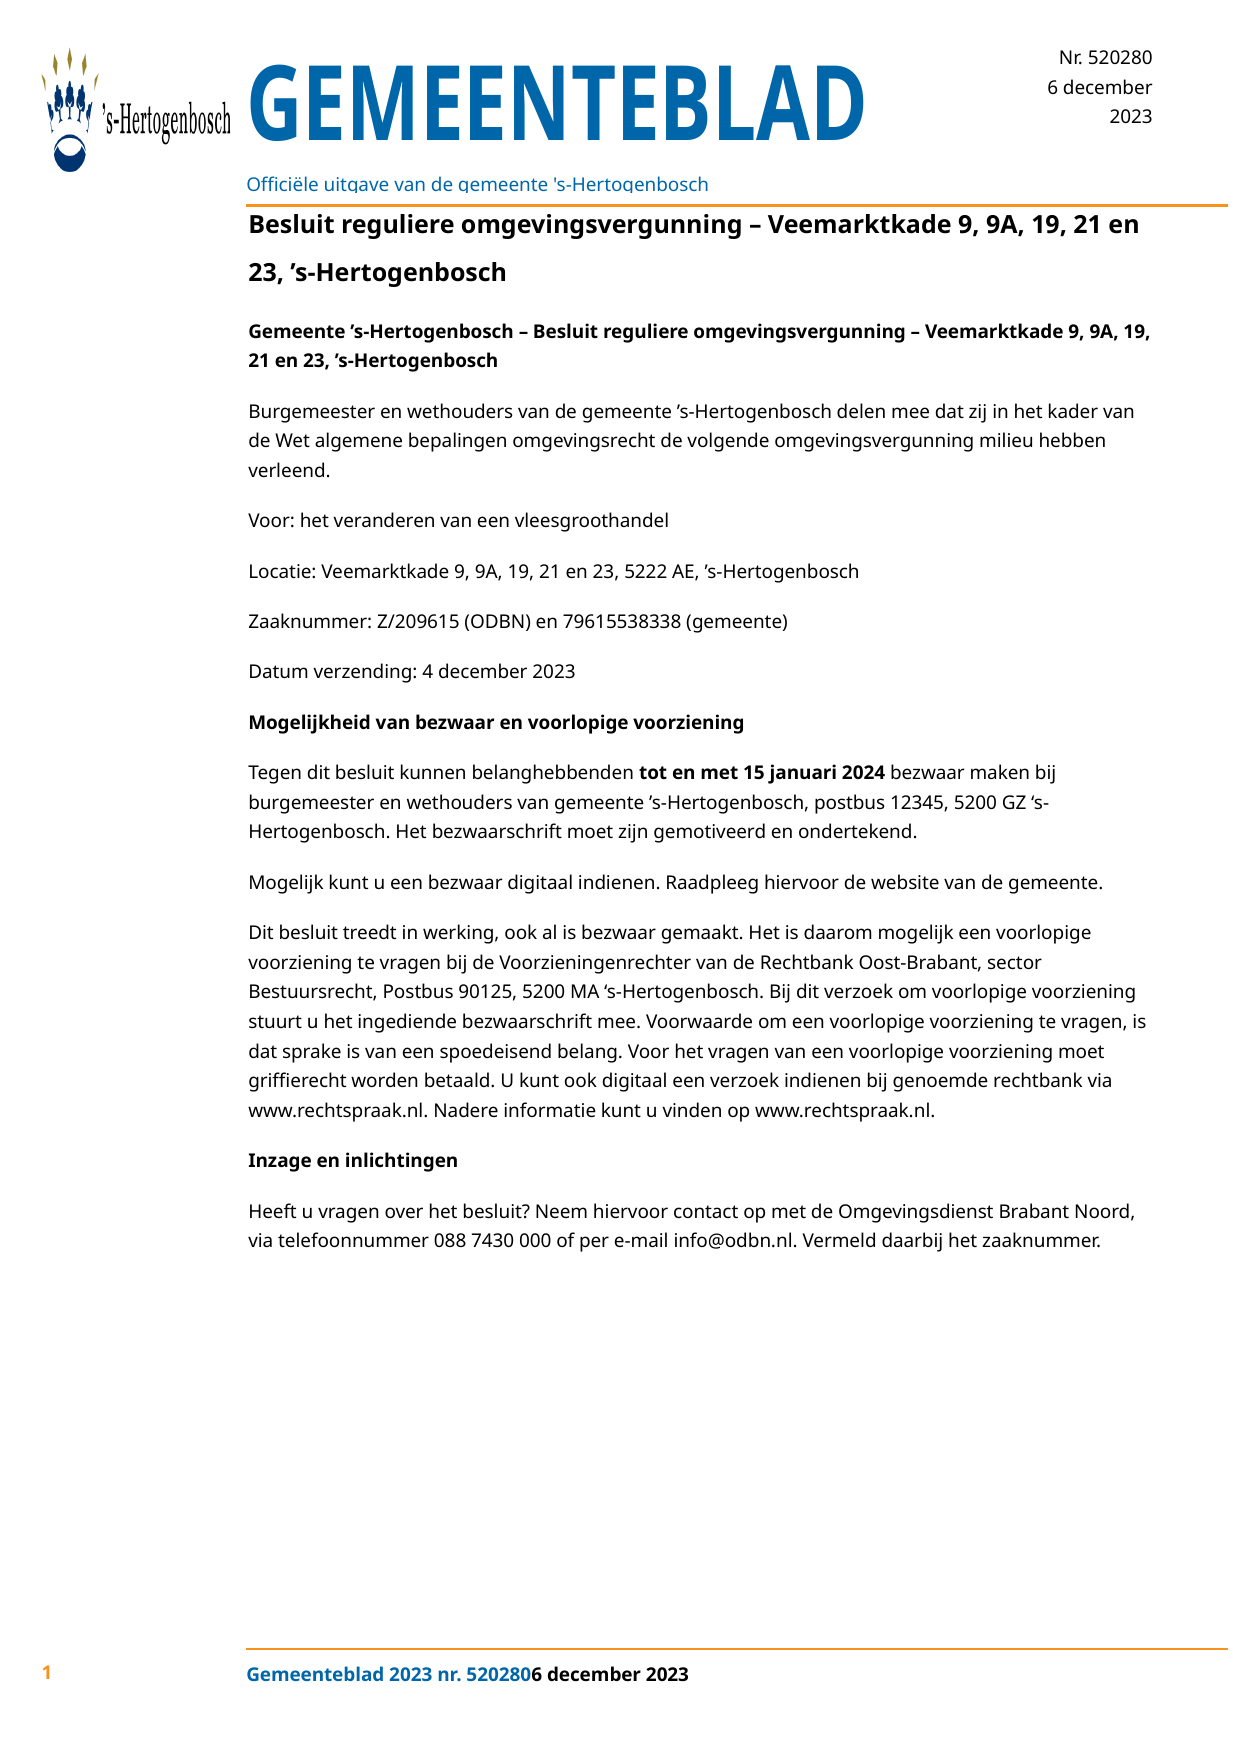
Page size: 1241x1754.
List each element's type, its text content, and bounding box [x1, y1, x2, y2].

text Zaaknummer: Z/209615 (ODBN) en 79615538338 (gemeente) [248, 608, 1152, 634]
text Mogelijk kunt u een bezwaar digitaal indienen. Raadpleeg hiervoor de website van de gemeente. [248, 869, 1152, 895]
text Voor: het veranderen van een vleesgroothandel [248, 507, 1152, 533]
text Heeft u vragen over het besluit? Neem hiervoor contact op met de Omgevingsdienst Brabant Noord, via telefoonnummer 088 7430 000 of per e-mail info@odbn.nl. Vermeld daarbij het zaaknummer. [248, 1198, 1152, 1253]
text Inzage en inlichtingen [248, 1147, 1152, 1173]
text Burgemeester en wethouders van de gemeente ’s-Hertogenbosch delen mee dat zij in het kader van de Wet algemene bepalingen omgevingsrecht de volgende omgevingsvergunning milieu hebben verleend. [248, 398, 1152, 483]
text Locatie: Veemarktkade 9, 9A, 19, 21 en 23, 5222 AE, ’s-Hertogenbosch [248, 558, 1152, 584]
text Besluit reguliere omgevingsvergunning – Veemarktkade 9, 9A, 19, 21 en 23, ’s-Hertogenbosch [248, 207, 1152, 288]
text Mogelijkheid van bezwaar en voorlopige voorziening [248, 709, 1152, 735]
text Datum verzending: 4 december 2023 [248, 659, 1152, 684]
text Dit besluit treedt in werking, ook al is bezwaar gemaakt. Het is daarom mogelijk een voorlopige voorziening te vragen bij de Voorzieningenrechter van de Rechtbank Oost-Brabant, sector Bestuursrecht, Postbus 90125, 5200 MA ‘s-Hertogenbosch. Bij dit verzoek om voorlopige voorziening stuurt u het ingediende bezwaarschrift mee. Voorwaarde om een voorlopige voorziening te vragen, is dat sprake is van een spoedeisend belang. Voor het vragen van een voorlopige voorziening moet griffierecht worden betaald. U kunt ook digitaal een verzoek indienen bij genoemde rechtbank via www.rechtspraak.nl. Nadere informatie kunt u vinden op www.rechtspraak.nl. [248, 919, 1152, 1123]
picture [41, 47, 231, 172]
text Tegen dit besluit kunnen belanghebbenden tot en met 15 januari 2024 bezwaar maken bij burgemeester en wethouders van gemeente ’s-Hertogenbosch, postbus 12345, 5200 GZ ‘s-Hertogenbosch. Het bezwaarschrift moet zijn gemotiveerd en ondertekend. [248, 759, 1152, 844]
text Gemeente ’s-Hertogenbosch – Besluit reguliere omgevingsvergunning – Veemarktkade 9, 9A, 19, 21 en 23, ’s-Hertogenbosch [248, 318, 1152, 373]
